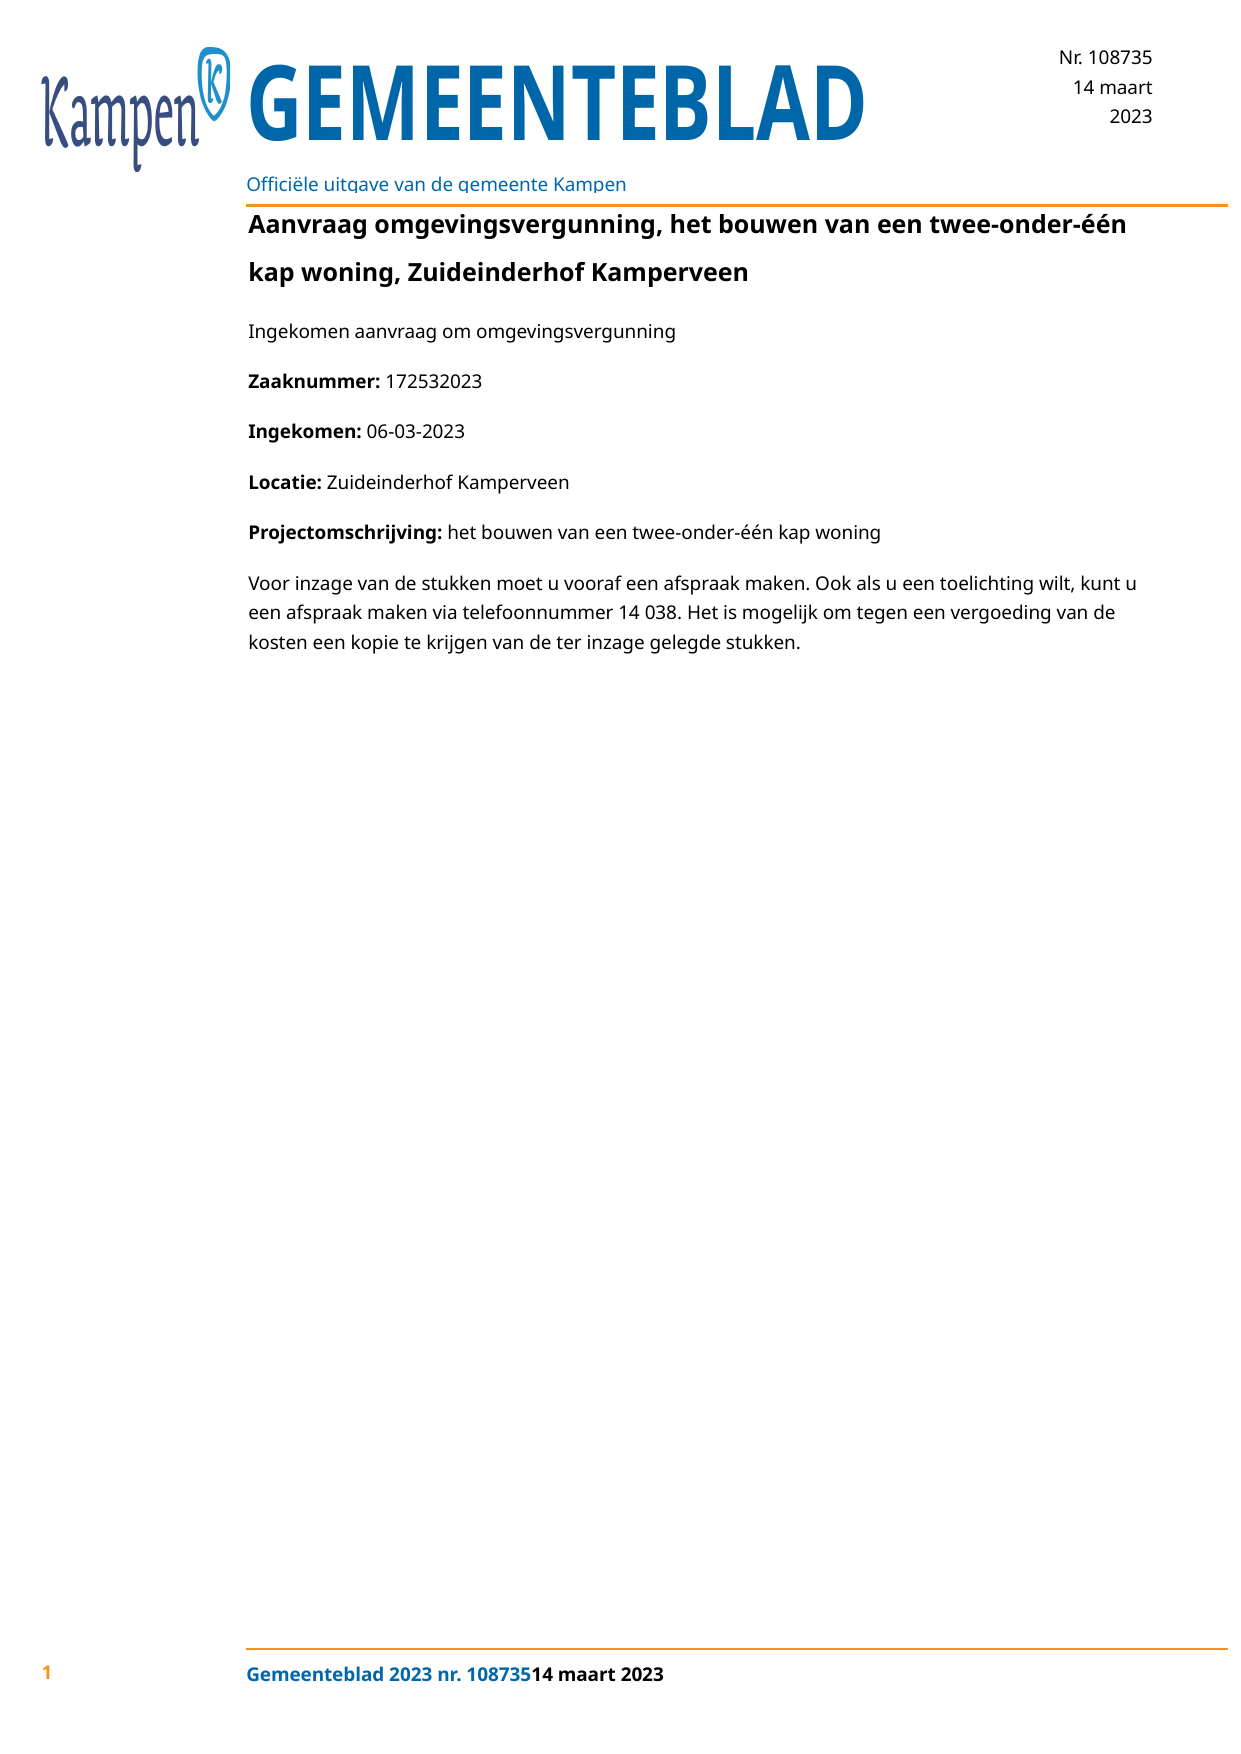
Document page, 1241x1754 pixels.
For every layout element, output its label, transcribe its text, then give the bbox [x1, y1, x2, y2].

text Projectomschrijving: het bouwen van een twee-onder-één kap woning [248, 519, 1152, 545]
text Voor inzage van de stukken moet u vooraf een afspraak maken. Ook als u een toelichting wilt, kunt u een afspraak maken via telefoonnummer 14 038. Het is mogelijk om tegen een vergoeding van de kosten een kopie te krijgen van de ter inzage gelegde stukken. [248, 570, 1152, 655]
text Zaaknummer: 172532023 [248, 368, 1152, 394]
text Ingekomen: 06-03-2023 [248, 419, 1152, 444]
text Locatie: Zuideinderhof Kamperveen [248, 469, 1152, 495]
text Aanvraag omgevingsvergunning, het bouwen van een twee-onder-één kap woning, Zuideinderhof Kamperveen [248, 207, 1152, 288]
picture [41, 47, 231, 172]
text Ingekomen aanvraag om omgevingsvergunning [248, 318, 1152, 344]
